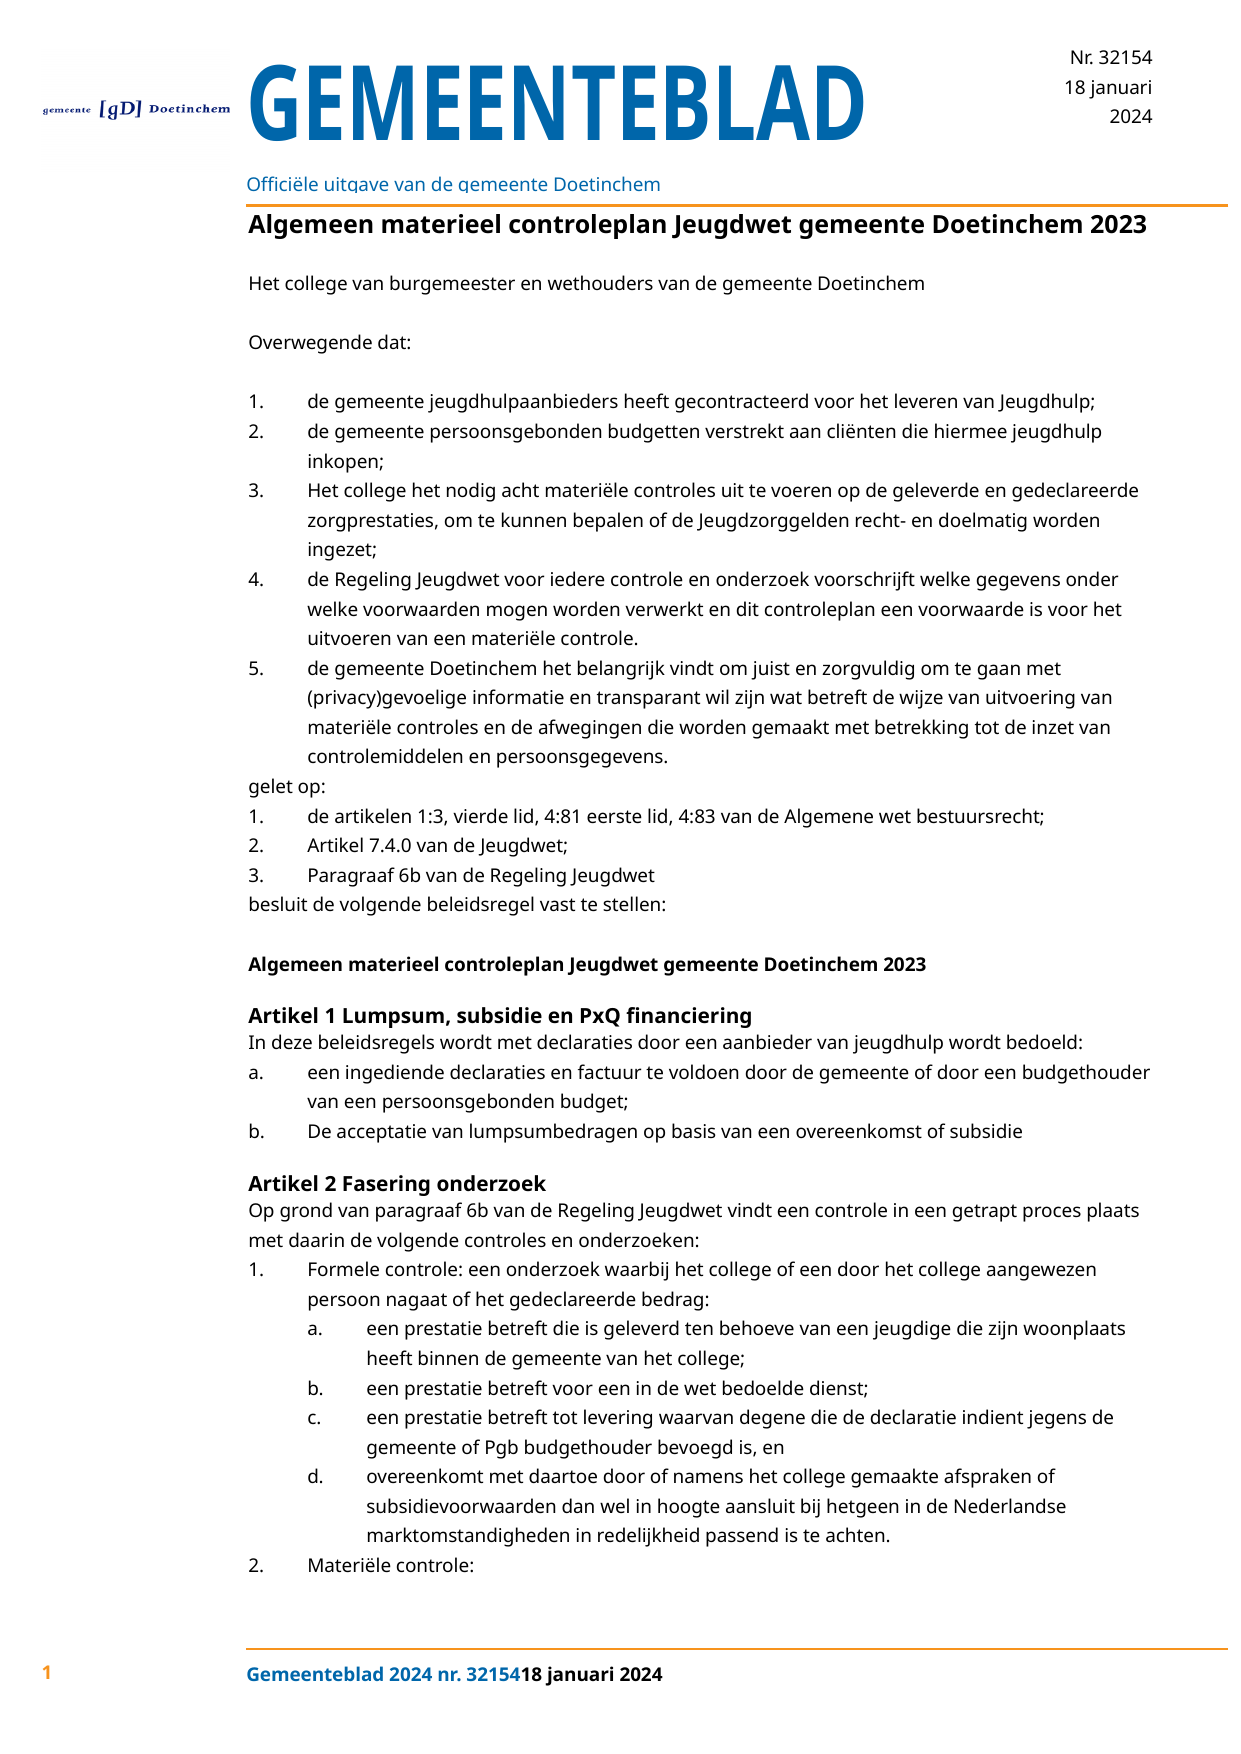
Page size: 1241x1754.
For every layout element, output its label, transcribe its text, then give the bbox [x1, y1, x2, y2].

list overeenkomt met daartoe door of namens het college gemaakte afspraken of subsidievoorwaarden dan wel in hoogte aansluit bij hetgeen in de Nederlandse marktomstandigheden in redelijkheid passend is te achten. [307, 1463, 1152, 1548]
list de gemeente jeugdhulpaanbieders heeft gecontracteerd voor het leveren van Jeugdhulp; [248, 389, 1152, 414]
text besluit de volgende beleidsregel vast te stellen: [248, 892, 1152, 917]
text In deze beleidsregels wordt met declaraties door een aanbieder van jeugdhulp wordt bedoeld: [248, 1029, 1152, 1055]
list Formele controle: een onderzoek waarbij het college of een door het college aangewezen persoon nagaat of het gedeclareerde bedrag: [248, 1256, 1152, 1312]
list Het college het nodig acht materiële controles uit te voeren op de geleverde en gedeclareerde zorgprestaties, om te kunnen bepalen of de Jeugdzorggelden recht- en doelmatig worden ingezet; [248, 477, 1152, 562]
list de gemeente persoonsgebonden budgetten verstrekt aan cliënten die hiermee jeugdhulp inkopen; [248, 418, 1152, 473]
list Artikel 7.4.0 van de Jeugdwet; [248, 832, 1152, 858]
list Materiële controle: [248, 1552, 1152, 1578]
list een prestatie betreft tot levering waarvan degene die de declaratie indient jegens de gemeente of Pgb budgethouder bevoegd is, en [307, 1404, 1152, 1459]
list de Regeling Jeugdwet voor iedere controle en onderzoek voorschrijft welke gegevens onder welke voorwaarden mogen worden verwerkt en dit controleplan een voorwaarde is voor het uitvoeren van een materiële controle. [248, 566, 1152, 651]
list een prestatie betreft voor een in de wet bedoelde dienst; [307, 1375, 1152, 1400]
text Het college van burgemeester en wethouders van de gemeente Doetinchem [248, 270, 1152, 296]
text Artikel 1 Lumpsum, subsidie en PxQ financiering [248, 1001, 1152, 1029]
picture [41, 47, 231, 172]
text Algemeen materieel controleplan Jeugdwet gemeente Doetinchem 2023 [248, 207, 1152, 241]
list een prestatie betreft die is geleverd ten behoeve van een jeugdige die zijn woonplaats heeft binnen de gemeente van het college; [307, 1316, 1152, 1371]
list Paragraaf 6b van de Regeling Jeugdwet [248, 862, 1152, 888]
list de artikelen 1:3, vierde lid, 4:81 eerste lid, 4:83 van de Algemene wet bestuursrecht; [248, 803, 1152, 828]
text Overwegende dat: [248, 329, 1152, 355]
text Op grond van paragraaf 6b van de Regeling Jeugdwet vindt een controle in een getrapt proces plaats met daarin de volgende controles en onderzoeken: [248, 1197, 1152, 1252]
list De acceptatie van lumpsumbedragen op basis van een overeenkomst of subsidie [248, 1118, 1152, 1144]
text Artikel 2 Fasering onderzoek [248, 1169, 1152, 1197]
text gelet op: [248, 773, 1152, 799]
list de gemeente Doetinchem het belangrijk vindt om juist en zorgvuldig om te gaan met (privacy)gevoelige informatie en transparant wil zijn wat betreft de wijze van uitvoering van materiële controles en de afwegingen die worden gemaakt met betrekking tot de inzet van controlemiddelen en persoonsgegevens. [248, 655, 1152, 769]
text Algemeen materieel controleplan Jeugdwet gemeente Doetinchem 2023 [248, 951, 1152, 976]
list een ingediende declaraties en factuur te voldoen door de gemeente of door een budgethouder van een persoonsgebonden budget; [248, 1059, 1152, 1114]
